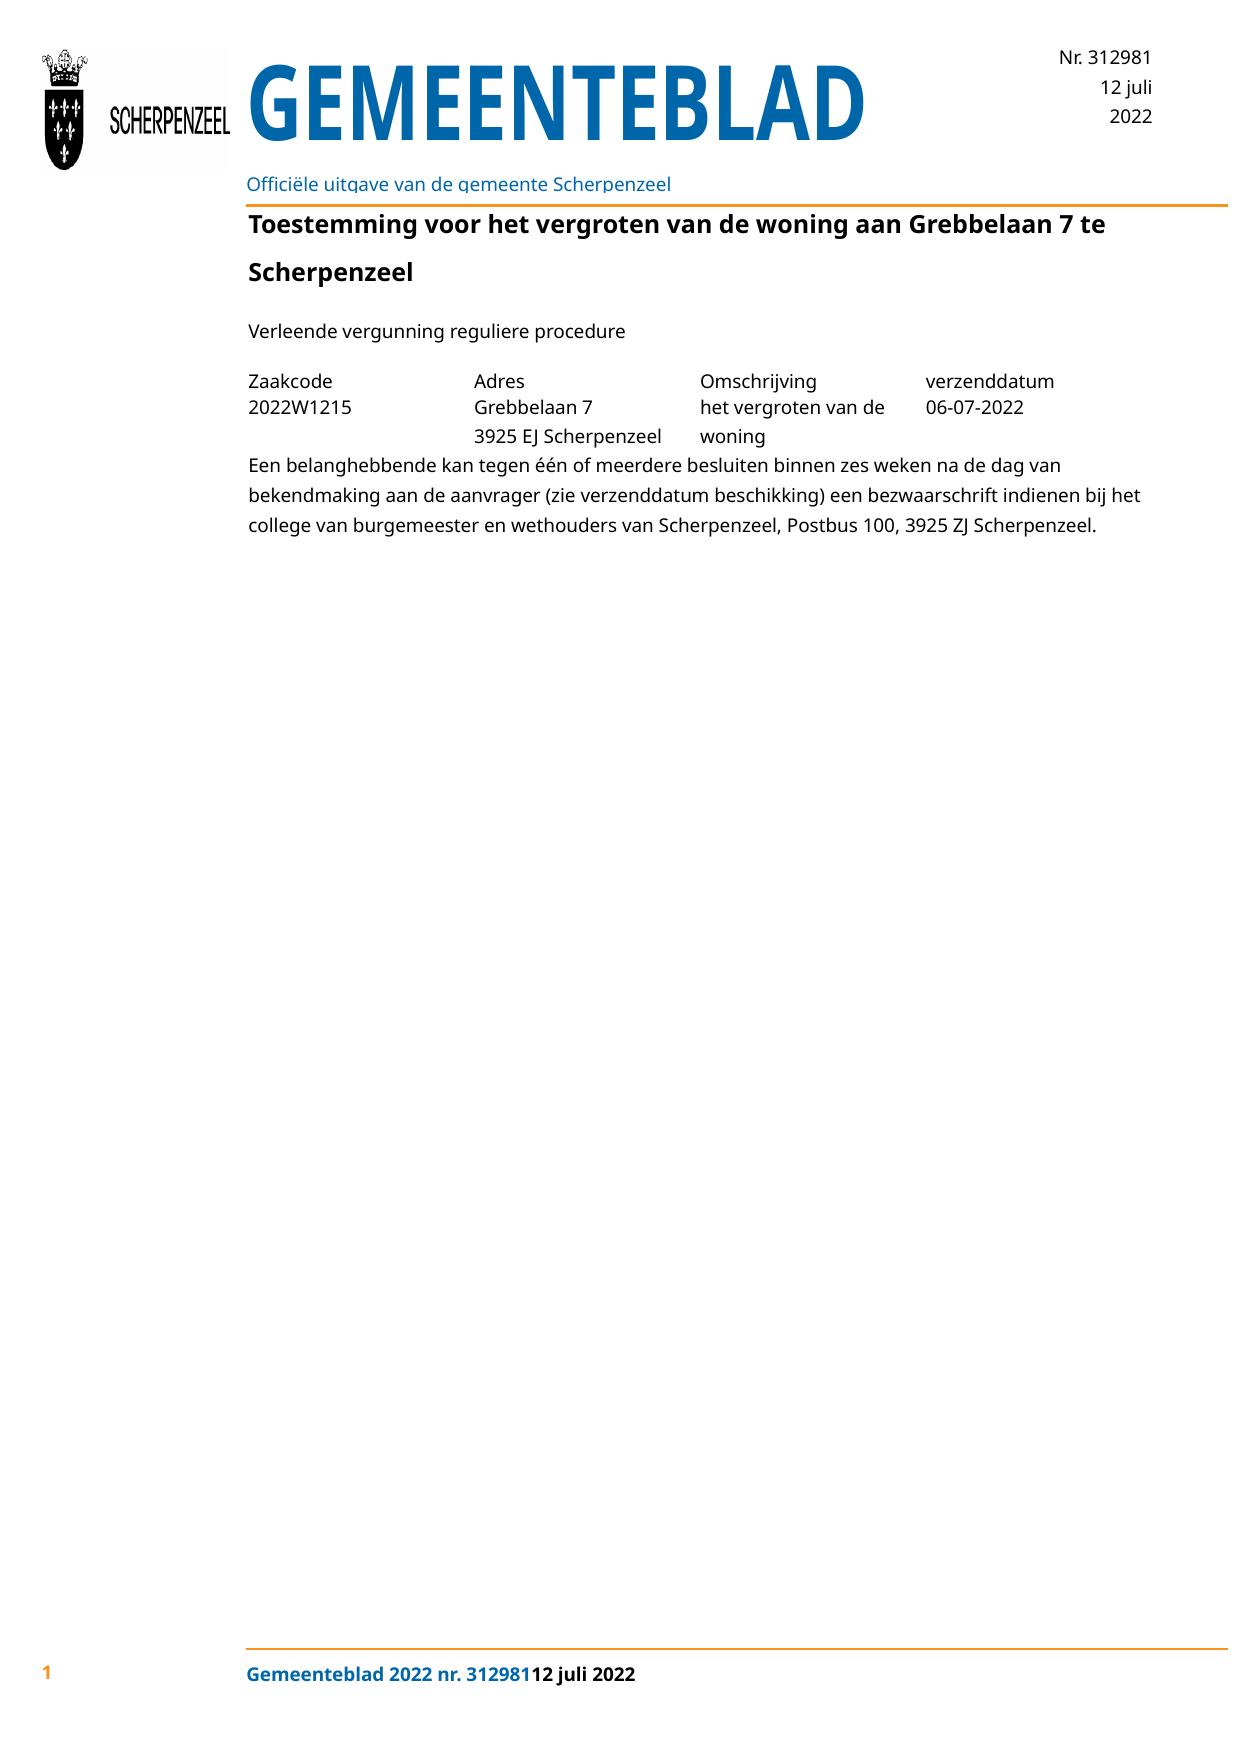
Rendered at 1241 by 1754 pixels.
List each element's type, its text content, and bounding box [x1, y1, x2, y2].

table_cell het vergroten van de woning [700, 394, 926, 449]
text Een belanghebbende kan tegen één of meerdere besluiten binnen zes weken na de dag van bekendmaking aan de aanvrager (zie verzenddatum beschikking) een bezwaarschrift indienen bij het college van burgemeester en wethouders van Scherpenzeel, Postbus 100, 3925 ZJ Scherpenzeel. [248, 453, 1152, 538]
table_cell 2022W1215 [248, 394, 474, 449]
picture [41, 47, 231, 172]
table_header Omschrijving [700, 369, 926, 394]
text Verleende vergunning reguliere procedure [248, 318, 1152, 344]
table_cell 06-07-2022 [926, 394, 1152, 449]
table_header Adres [474, 369, 700, 394]
text Toestemming voor het vergroten van de woning aan Grebbelaan 7 te Scherpenzeel [248, 207, 1152, 288]
table_header Zaakcode [248, 369, 474, 394]
table_cell Grebbelaan 7 3925 EJ Scherpenzeel [474, 394, 700, 449]
table_header verzenddatum [926, 369, 1152, 394]
